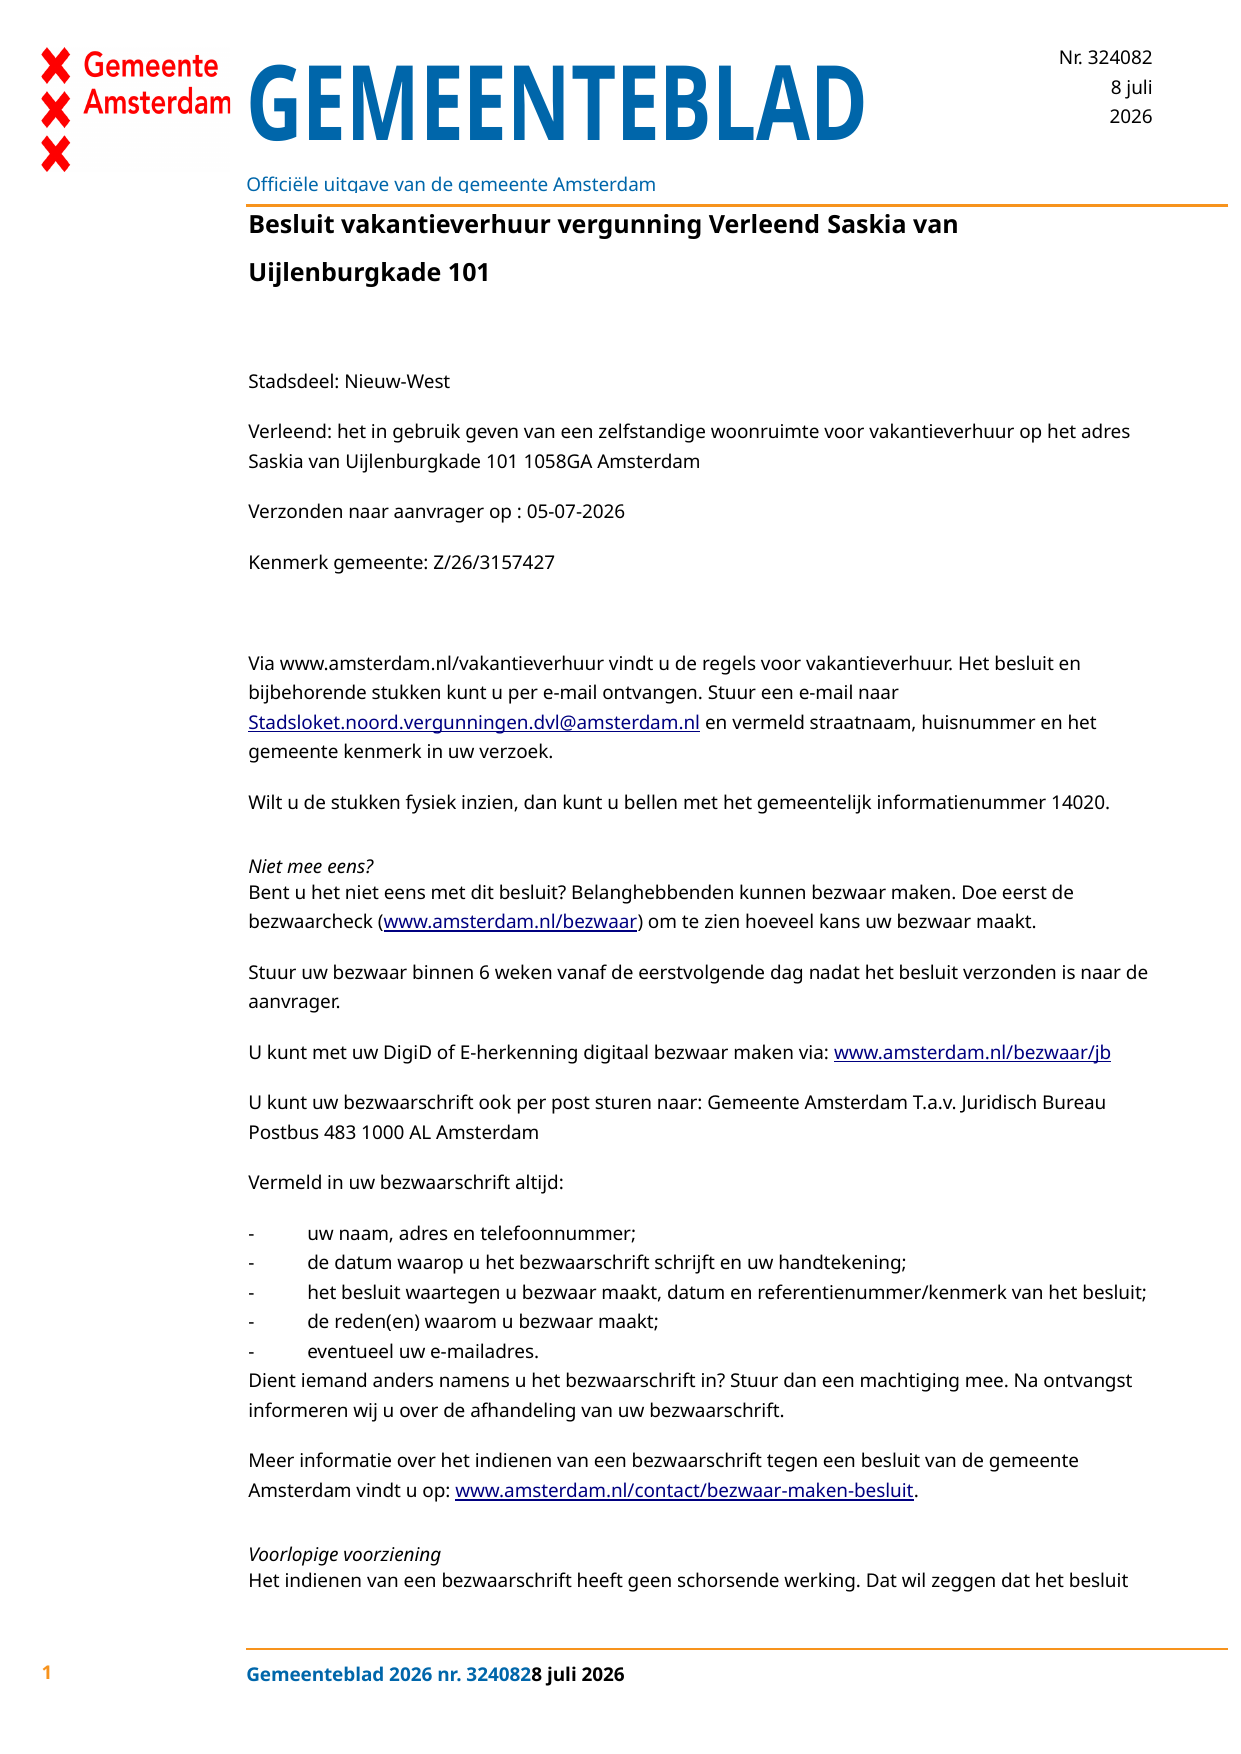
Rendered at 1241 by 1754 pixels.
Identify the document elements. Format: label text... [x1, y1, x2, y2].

text Niet mee eens? [248, 853, 1152, 879]
text Vermeld in uw bezwaarschrift altijd: [248, 1169, 1152, 1195]
list uw naam, adres en telefoonnummer; [248, 1220, 1152, 1245]
text Besluit vakantieverhuur vergunning Verleend Saskia van Uijlenburgkade 101 [248, 207, 1152, 288]
text Kenmerk gemeente: Z/26/3157427 [248, 549, 1152, 575]
list eventueel uw e-mailadres. [248, 1338, 1152, 1364]
text Voorlopige voorziening [248, 1541, 1152, 1567]
text Bent u het niet eens met dit besluit? Belanghebbenden kunnen bezwaar maken. Doe eerst de bezwaarcheck (www.amsterdam.nl/bezwaar) om te zien hoeveel kans uw bezwaar maakt. [248, 879, 1152, 934]
picture [41, 47, 231, 172]
text U kunt met uw DigiD of E-herkenning digitaal bezwaar maken via: www.amsterdam.nl/bezwaar/jb [248, 1039, 1152, 1064]
text Het indienen van een bezwaarschrift heeft geen schorsende werking. Dat wil zeggen dat het besluit [248, 1567, 1152, 1593]
text Stuur uw bezwaar binnen 6 weken vanaf de eerstvolgende dag nadat het besluit verzonden is naar de aanvrager. [248, 959, 1152, 1014]
text Stadsdeel: Nieuw-West [248, 368, 1152, 394]
text Verzonden naar aanvrager op : 05-07-2026 [248, 499, 1152, 524]
text Wilt u de stukken fysiek inzien, dan kunt u bellen met het gemeentelijk informatienummer 14020. [248, 789, 1152, 815]
list de reden(en) waarom u bezwaar maakt; [248, 1308, 1152, 1334]
text Dient iemand anders namens u het bezwaarschrift in? Stuur dan een machtiging mee. Na ontvangst informeren wij u over de afhandeling van uw bezwaarschrift. [248, 1368, 1152, 1423]
text Via www.amsterdam.nl/vakantieverhuur vindt u de regels voor vakantieverhuur. Het besluit en bijbehorende stukken kunt u per e-mail ontvangen. Stuur een e-mail naar Stadsloket.noord.vergunningen.dvl@amsterdam.nl en vermeld straatnaam, huisnummer en het gemeente kenmerk in uw verzoek. [248, 650, 1152, 764]
text Meer informatie over het indienen van een bezwaarschrift tegen een besluit van de gemeente Amsterdam vindt u op: www.amsterdam.nl/contact/bezwaar-maken-besluit. [248, 1448, 1152, 1503]
text U kunt uw bezwaarschrift ook per post sturen naar: Gemeente Amsterdam T.a.v. Juridisch Bureau Postbus 483 1000 AL Amsterdam [248, 1089, 1152, 1144]
text Verleend: het in gebruik geven van een zelfstandige woonruimte voor vakantieverhuur op het adres Saskia van Uijlenburgkade 101 1058GA Amsterdam [248, 419, 1152, 474]
list de datum waarop u het bezwaarschrift schrijft en uw handtekening; [248, 1249, 1152, 1275]
list het besluit waartegen u bezwaar maakt, datum en referentienummer/kenmerk van het besluit; [248, 1279, 1152, 1304]
